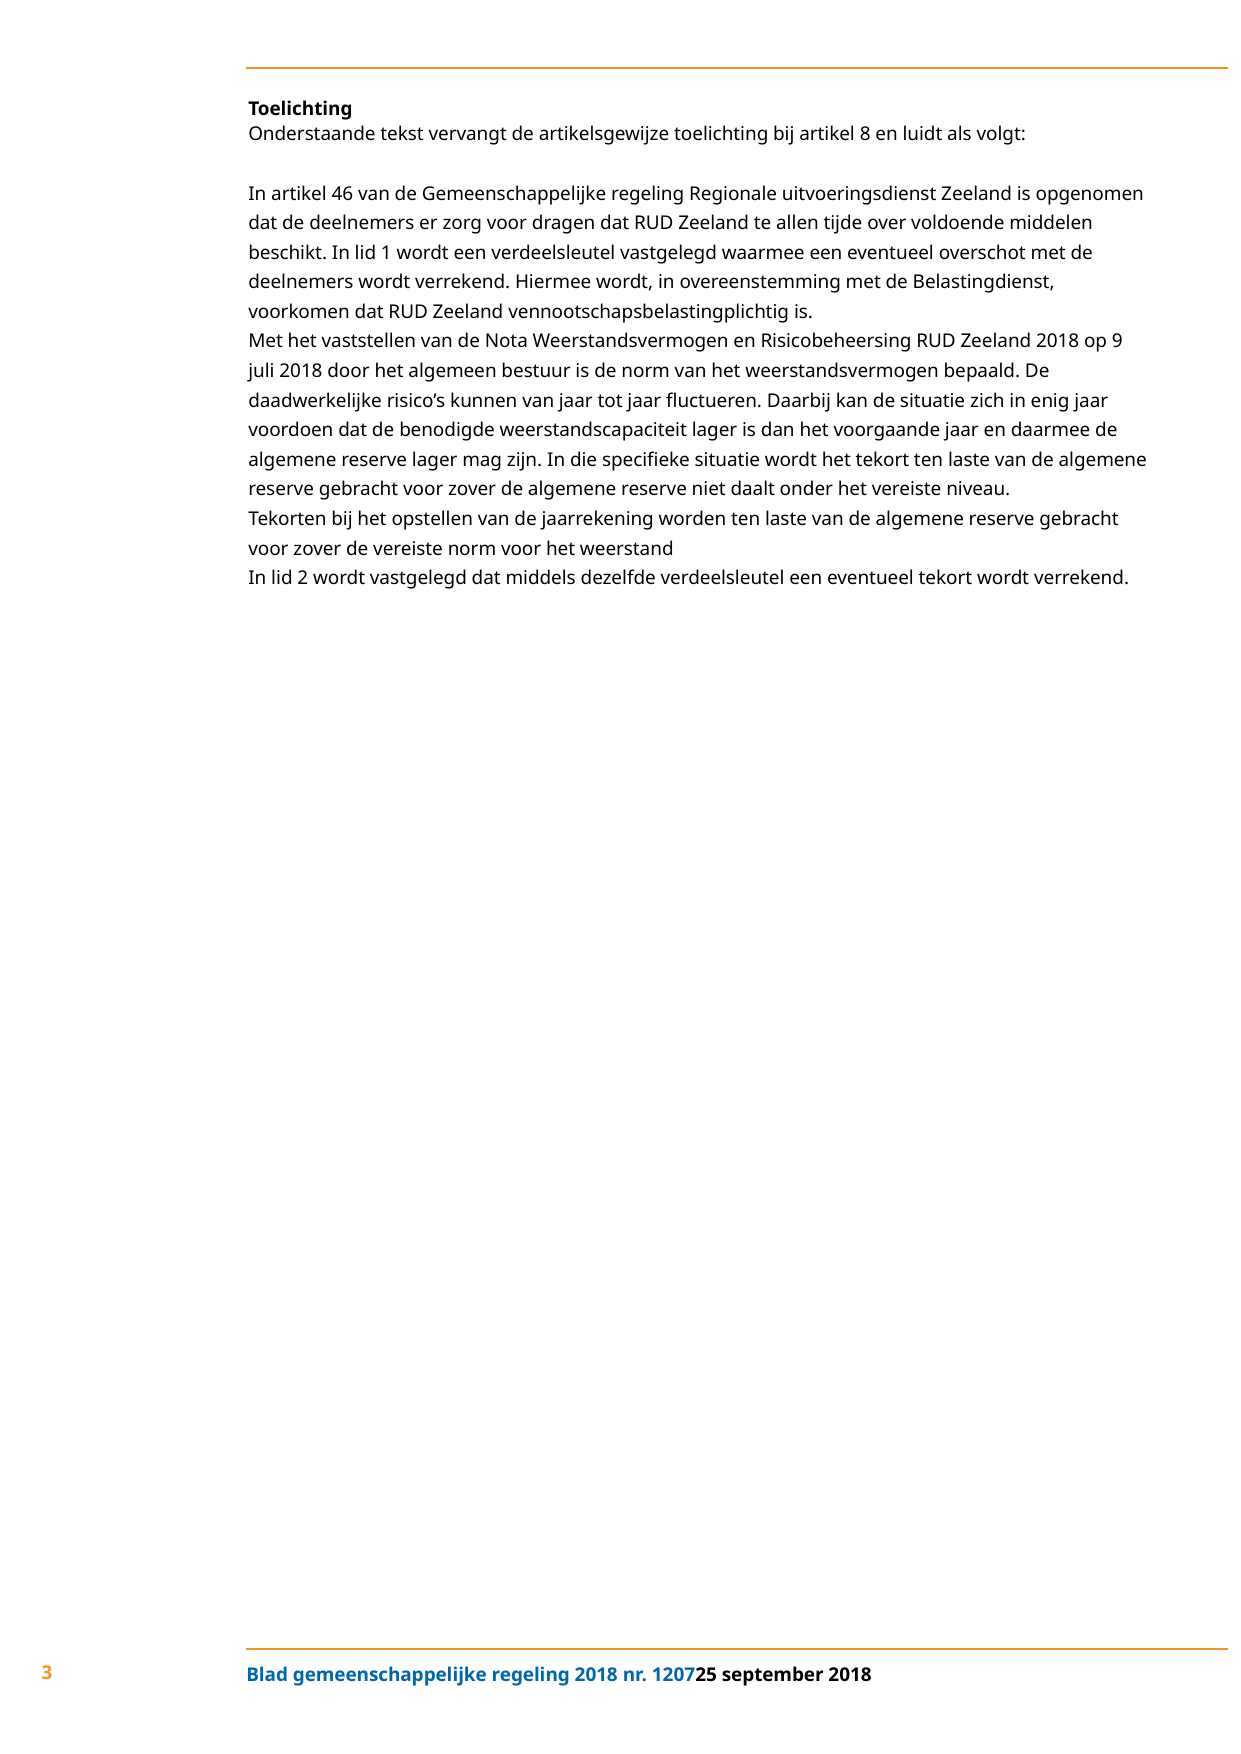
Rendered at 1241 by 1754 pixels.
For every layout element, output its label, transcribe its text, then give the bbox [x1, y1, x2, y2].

text Met het vaststellen van de Nota Weerstandsvermogen en Risicobeheersing RUD Zeeland 2018 op 9 juli 2018 door het algemeen bestuur is de norm van het weerstandsvermogen bepaald. De daadwerkelijke risico’s kunnen van jaar tot jaar fluctueren. Daarbij kan de situatie zich in enig jaar voordoen dat de benodigde weerstandscapaciteit lager is dan het voorgaande jaar en daarmee de algemene reserve lager mag zijn. In die specifieke situatie wordt het tekort ten laste van de algemene reserve gebracht voor zover de algemene reserve niet daalt onder het vereiste niveau. [248, 328, 1152, 501]
picture [41, 47, 231, 172]
text Toelichting [248, 95, 1152, 121]
text Onderstaande tekst vervangt de artikelsgewijze toelichting bij artikel 8 en luidt als volgt: [248, 121, 1152, 146]
text Tekorten bij het opstellen van de jaarrekening worden ten laste van de algemene reserve gebracht voor zover de vereiste norm voor het weerstand [248, 505, 1152, 561]
text In lid 2 wordt vastgelegd dat middels dezelfde verdeelsleutel een eventueel tekort wordt verrekend. [248, 564, 1152, 590]
text In artikel 46 van de Gemeenschappelijke regeling Regionale uitvoeringsdienst Zeeland is opgenomen dat de deelnemers er zorg voor dragen dat RUD Zeeland te allen tijde over voldoende middelen beschikt. In lid 1 wordt een verdeelsleutel vastgelegd waarmee een eventueel overschot met de deelnemers wordt verrekend. Hiermee wordt, in overeenstemming met de Belastingdienst, voorkomen dat RUD Zeeland vennootschapsbelastingplichtig is. [248, 180, 1152, 324]
